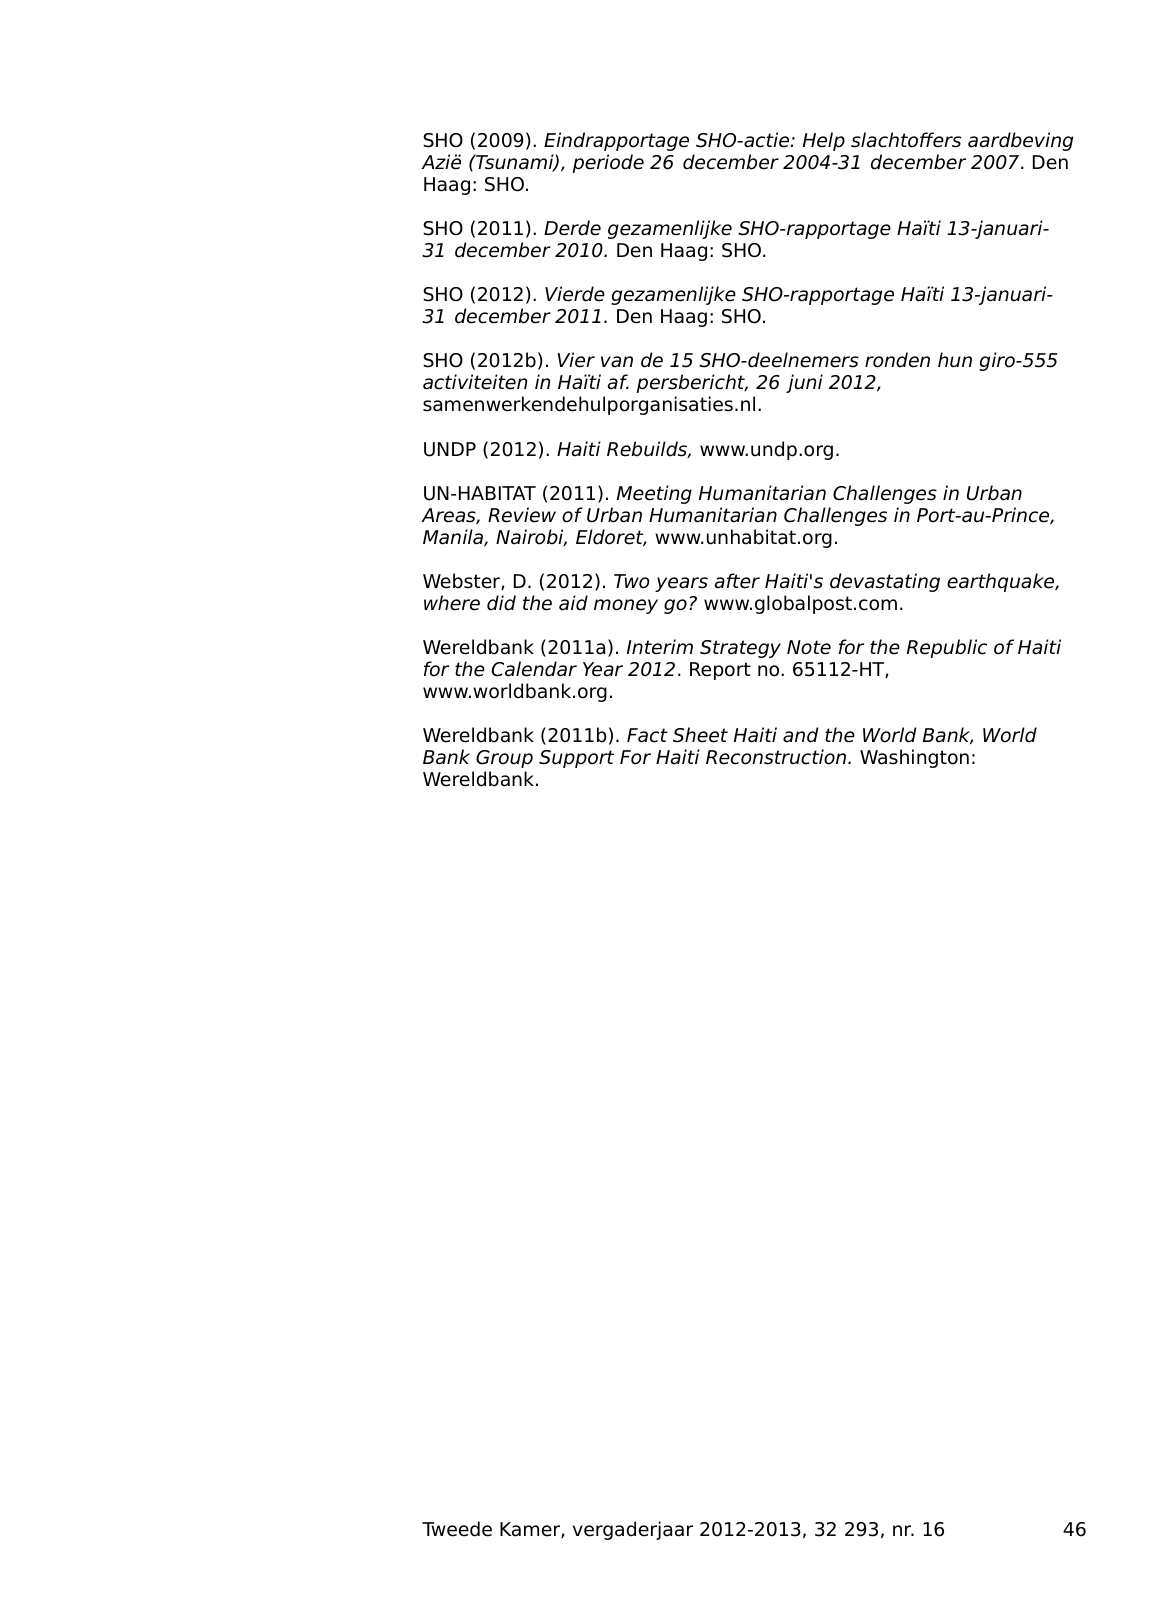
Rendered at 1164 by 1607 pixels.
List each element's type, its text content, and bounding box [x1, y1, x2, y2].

text SHO (2011). Derde gezamenlijke SHO-rapportage Haïti 13-januari- 31 december 2010. Den Haag: SHO. [422, 218, 1087, 262]
text Wereldbank (2011b). Fact Sheet Haiti and the World Bank, World Bank Group Support For Haiti Reconstruction. Washington: Wereldbank. [422, 725, 1087, 791]
text UN-HABITAT (2011). Meeting Humanitarian Challenges in Urban Areas, Review of Urban Humanitarian Challenges in Port-au-Prince, Manila, Nairobi, Eldoret, www.unhabitat.org. [422, 483, 1087, 548]
text SHO (2009). Eindrapportage SHO-actie: Help slachtoffers aardbeving Azië (Tsunami), periode 26 december 2004-31 december 2007. Den Haag: SHO. [422, 130, 1087, 196]
text SHO (2012b). Vier van de 15 SHO-deelnemers ronden hun giro-555 activiteiten in Haïti af. persbericht, 26 juni 2012, samenwerkendehulporganisaties.nl. [422, 350, 1087, 416]
text UNDP (2012). Haiti Rebuilds, www.undp.org. [422, 438, 1087, 460]
text SHO (2012). Vierde gezamenlijke SHO-rapportage Haïti 13-januari- 31 december 2011. Den Haag: SHO. [422, 284, 1087, 328]
text Wereldbank (2011a). Interim Strategy Note for the Republic of Haiti for the Calendar Year 2012. Report no. 65112-HT, www.worldbank.org. [422, 637, 1087, 703]
text Webster, D. (2012). Two years after Haiti's devastating earthquake, where did the aid money go? www.globalpost.com. [422, 571, 1087, 615]
